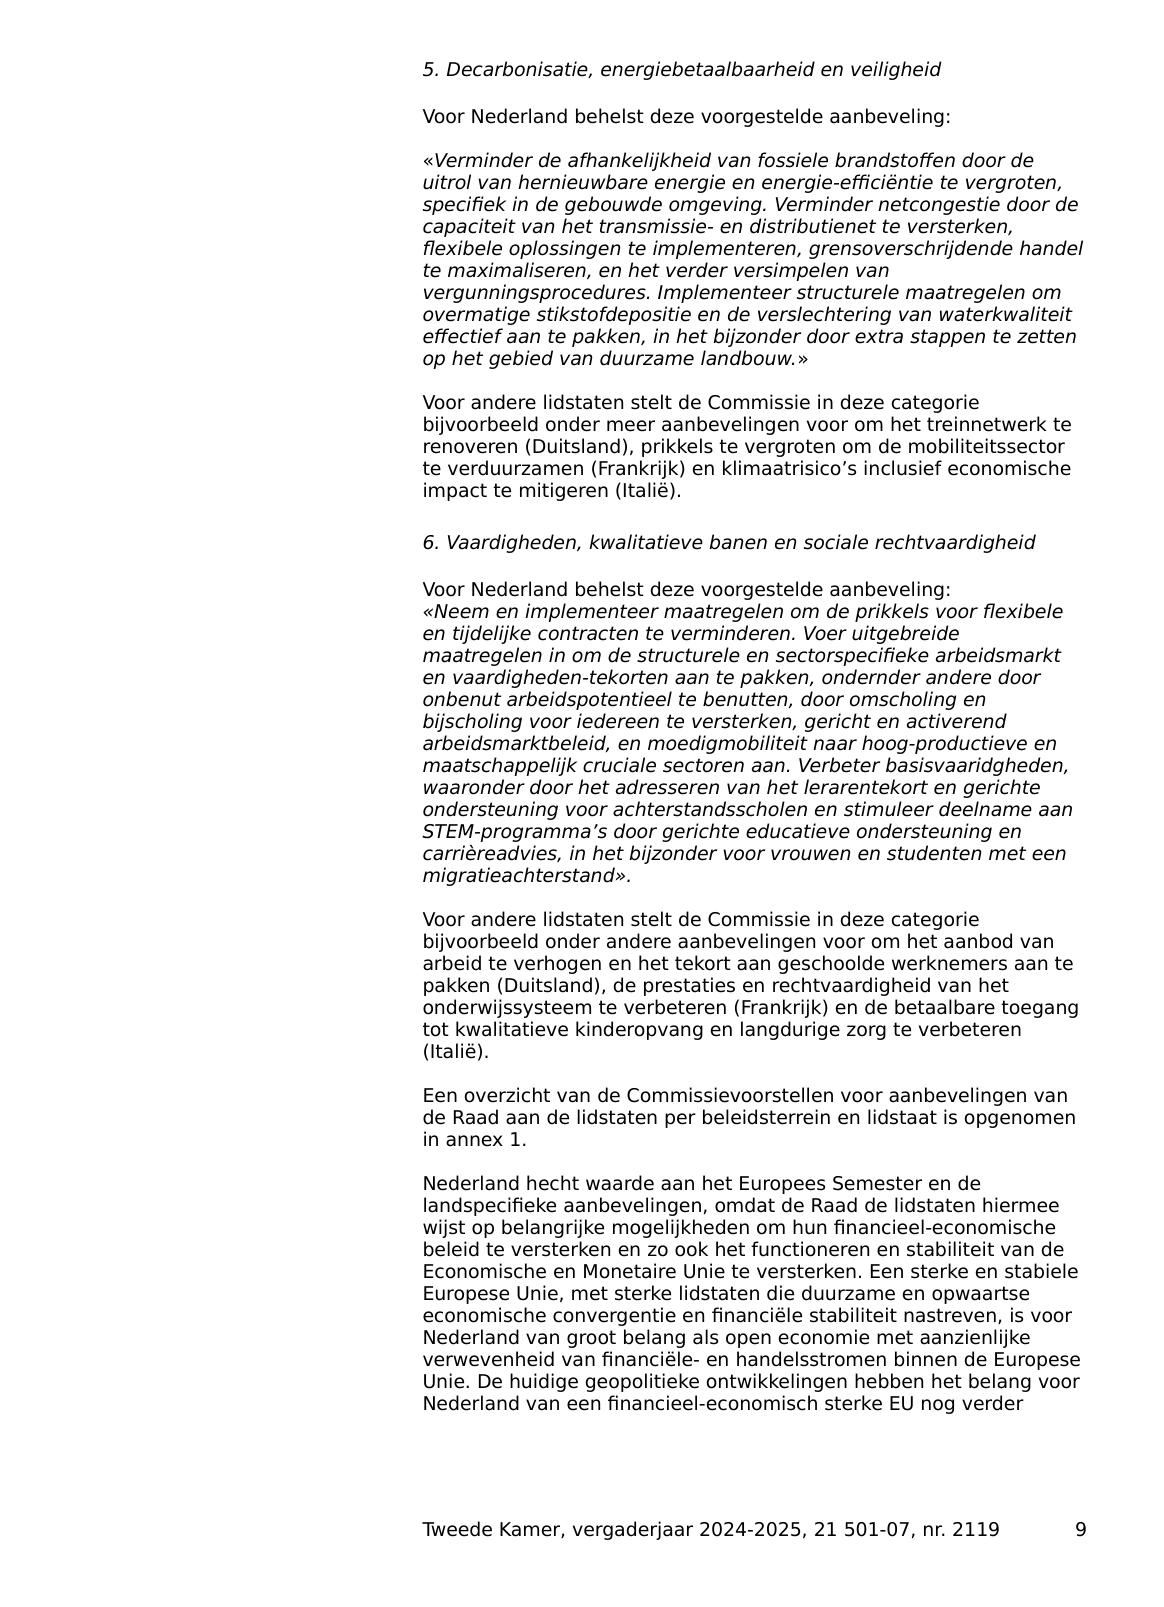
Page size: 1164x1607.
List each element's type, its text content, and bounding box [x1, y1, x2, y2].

subtitle 5. Decarbonisatie, energiebetaalbaarheid en veiligheid [422, 59, 1087, 81]
subtitle 6. Vaardigheden, kwalitatieve banen en sociale rechtvaardigheid [422, 532, 1087, 554]
text «Verminder de afhankelijkheid van fossiele brandstoffen door de uitrol van hernieuwbare energie en energie-efficiëntie te vergroten, specifiek in de gebouwde omgeving. Verminder netcongestie door de capaciteit van het transmissie- en distributienet te versterken, flexibele oplossingen te implementeren, grensoverschrijdende handel te maximaliseren, en het verder versimpelen van vergunningsprocedures. Implementeer structurele maatregelen om overmatige stikstofdepositie en de verslechtering van waterkwaliteit effectief aan te pakken, in het bijzonder door extra stappen te zetten op het gebied van duurzame landbouw.» [422, 150, 1087, 370]
text Voor andere lidstaten stelt de Commissie in deze categorie bijvoorbeeld onder andere aanbevelingen voor om het aanbod van arbeid te verhogen en het tekort aan geschoolde werknemers aan te pakken (Duitsland), de prestaties en rechtvaardigheid van het onderwijssysteem te verbeteren (Frankrijk) en de betaalbare toegang tot kwalitatieve kinderopvang en langdurige zorg te verbeteren (Italië). [422, 909, 1087, 1063]
text Een overzicht van de Commissievoorstellen voor aanbevelingen van de Raad aan de lidstaten per beleidsterrein en lidstaat is opgenomen in annex 1. [422, 1085, 1087, 1151]
text Voor Nederland behelst deze voorgestelde aanbeveling: [422, 579, 1087, 601]
text Voor andere lidstaten stelt de Commissie in deze categorie bijvoorbeeld onder meer aanbevelingen voor om het treinnetwerk te renoveren (Duitsland), prikkels te vergroten om de mobiliteitssector te verduurzamen (Frankrijk) en klimaatrisico’s inclusief economische impact te mitigeren (Italië). [422, 392, 1087, 502]
text Voor Nederland behelst deze voorgestelde aanbeveling: [422, 106, 1087, 128]
text Nederland hecht waarde aan het Europees Semester en de landspecifieke aanbevelingen, omdat de Raad de lidstaten hiermee wijst op belangrijke mogelijkheden om hun financieel-economische beleid te versterken en zo ook het functioneren en stabiliteit van de Economische en Monetaire Unie te versterken. Een sterke en stabiele Europese Unie, met sterke lidstaten die duurzame en opwaartse economische convergentie en financiële stabiliteit nastreven, is voor Nederland van groot belang als open economie met aanzienlijke verwevenheid van financiële- en handelsstromen binnen de Europese Unie. De huidige geopolitieke ontwikkelingen hebben het belang voor Nederland van een financieel-economisch sterke EU nog verder [422, 1173, 1087, 1415]
text «Neem en implementeer maatregelen om de prikkels voor flexibele en tijdelijke contracten te verminderen. Voer uitgebreide maatregelen in om de structurele en sectorspecifieke arbeidsmarkt en vaardigheden-tekorten aan te pakken, ondernder andere door onbenut arbeidspotentieel te benutten, door omscholing en bijscholing voor iedereen te versterken, gericht en activerend arbeidsmarktbeleid, en moedigmobiliteit naar hoog-productieve en maatschappelijk cruciale sectoren aan. Verbeter basisvaaridgheden, waaronder door het adresseren van het lerarentekort en gerichte ondersteuning voor achterstandsscholen en stimuleer deelname aan STEM-programma’s door gerichte educatieve ondersteuning en carrièreadvies, in het bijzonder voor vrouwen en studenten met een migratieachterstand». [422, 601, 1087, 887]
